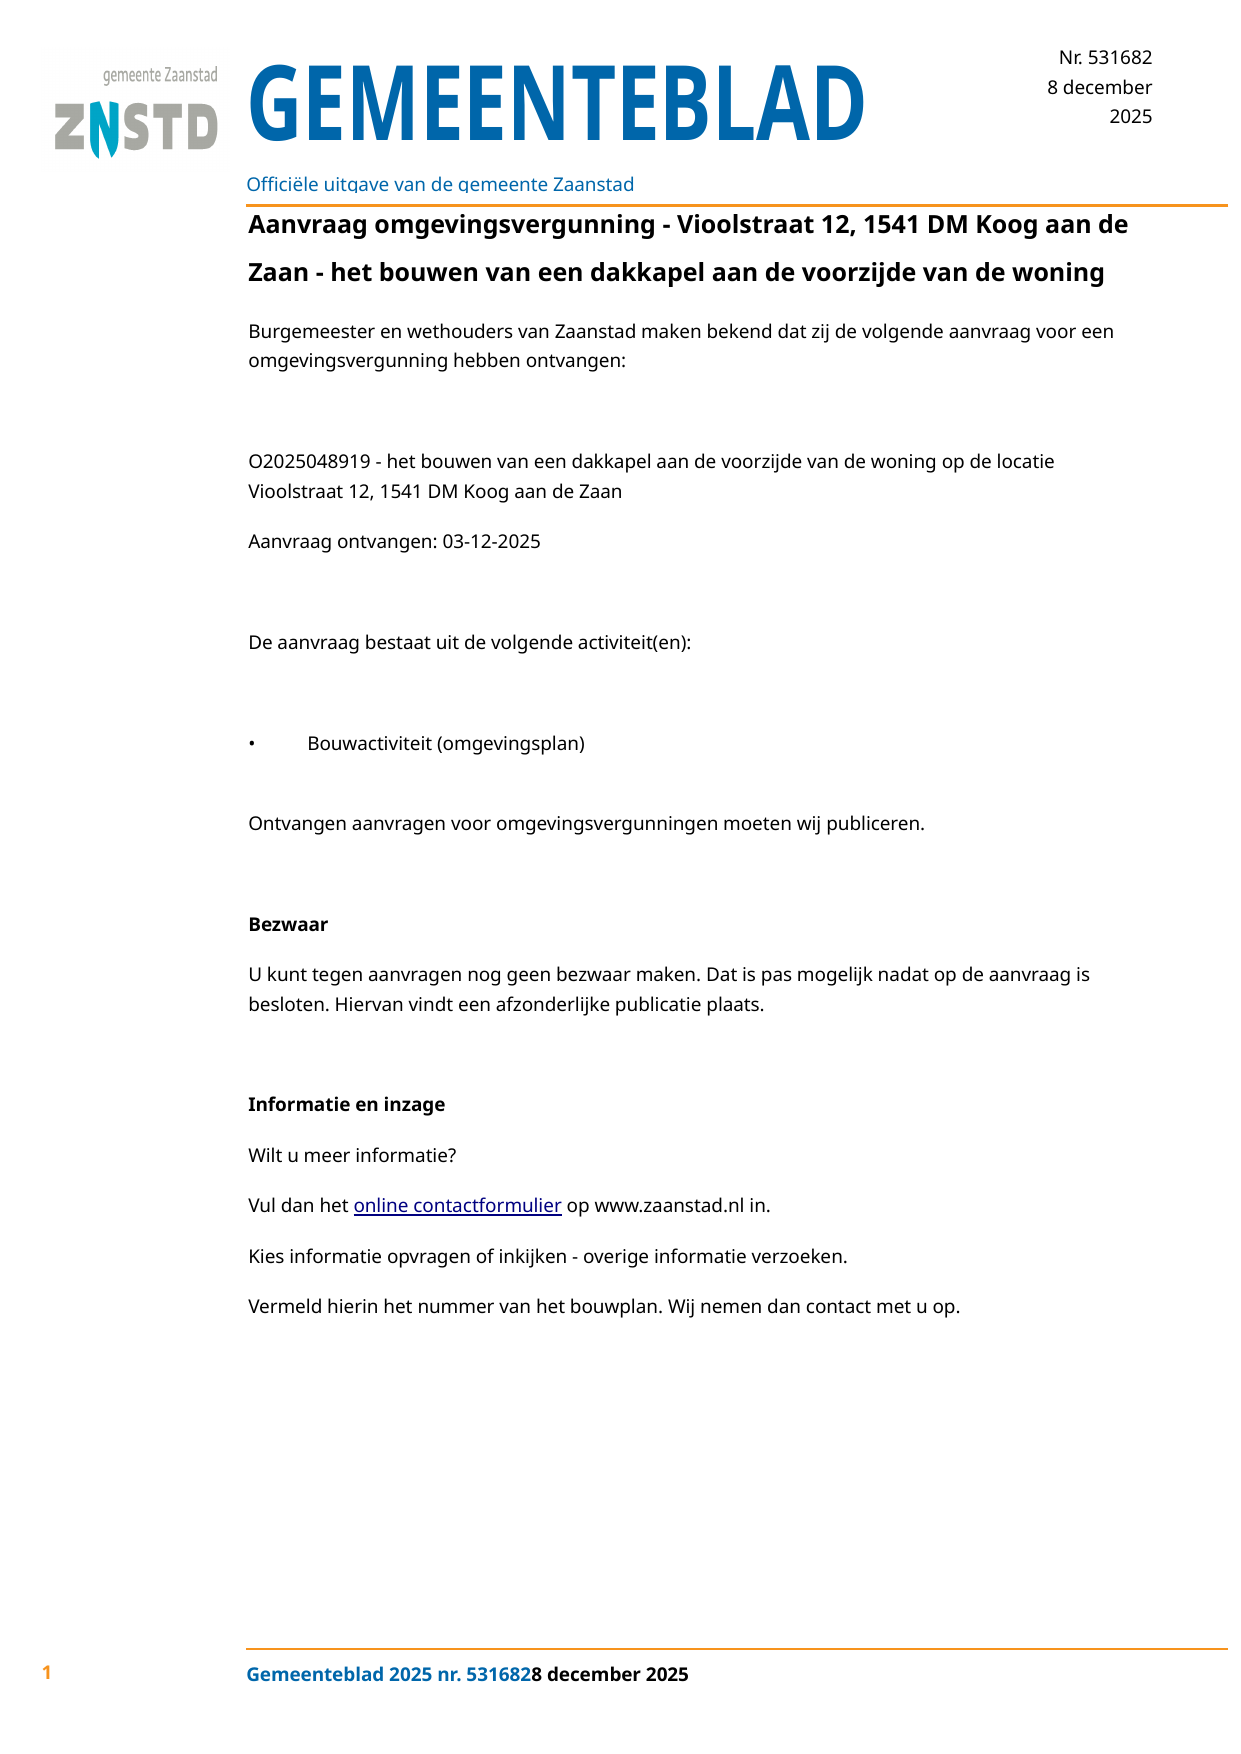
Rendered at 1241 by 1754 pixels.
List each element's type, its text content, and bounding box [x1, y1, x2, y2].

list Bouwactiviteit (omgevingsplan) [248, 730, 1152, 756]
text Bezwaar [248, 911, 1152, 937]
text Vul dan het online contactformulier op www.zaanstad.nl in. [248, 1192, 1152, 1218]
text O2025048919 - het bouwen van een dakkapel aan de voorzijde van de woning op de locatie Vioolstraat 12, 1541 DM Koog aan de Zaan [248, 448, 1152, 504]
text Wilt u meer informatie? [248, 1142, 1152, 1168]
text U kunt tegen aanvragen nog geen bezwaar maken. Dat is pas mogelijk nadat op de aanvraag is besloten. Hiervan vindt een afzonderlijke publicatie plaats. [248, 961, 1152, 1017]
text Ontvangen aanvragen voor omgevingsvergunningen moeten wij publiceren. [248, 810, 1152, 836]
text Informatie en inzage [248, 1092, 1152, 1117]
text Kies informatie opvragen of inkijken - overige informatie verzoeken. [248, 1243, 1152, 1269]
text Vermeld hierin het nummer van het bouwplan. Wij nemen dan contact met u op. [248, 1293, 1152, 1319]
text Aanvraag ontvangen: 03-12-2025 [248, 528, 1152, 554]
picture [41, 47, 231, 172]
text De aanvraag bestaat uit de volgende activiteit(en): [248, 629, 1152, 655]
text Burgemeester en wethouders van Zaanstad maken bekend dat zij de volgende aanvraag voor een omgevingsvergunning hebben ontvangen: [248, 318, 1152, 373]
text Aanvraag omgevingsvergunning - Vioolstraat 12, 1541 DM Koog aan de Zaan - het bouwen van een dakkapel aan de voorzijde van de woning [248, 207, 1152, 288]
